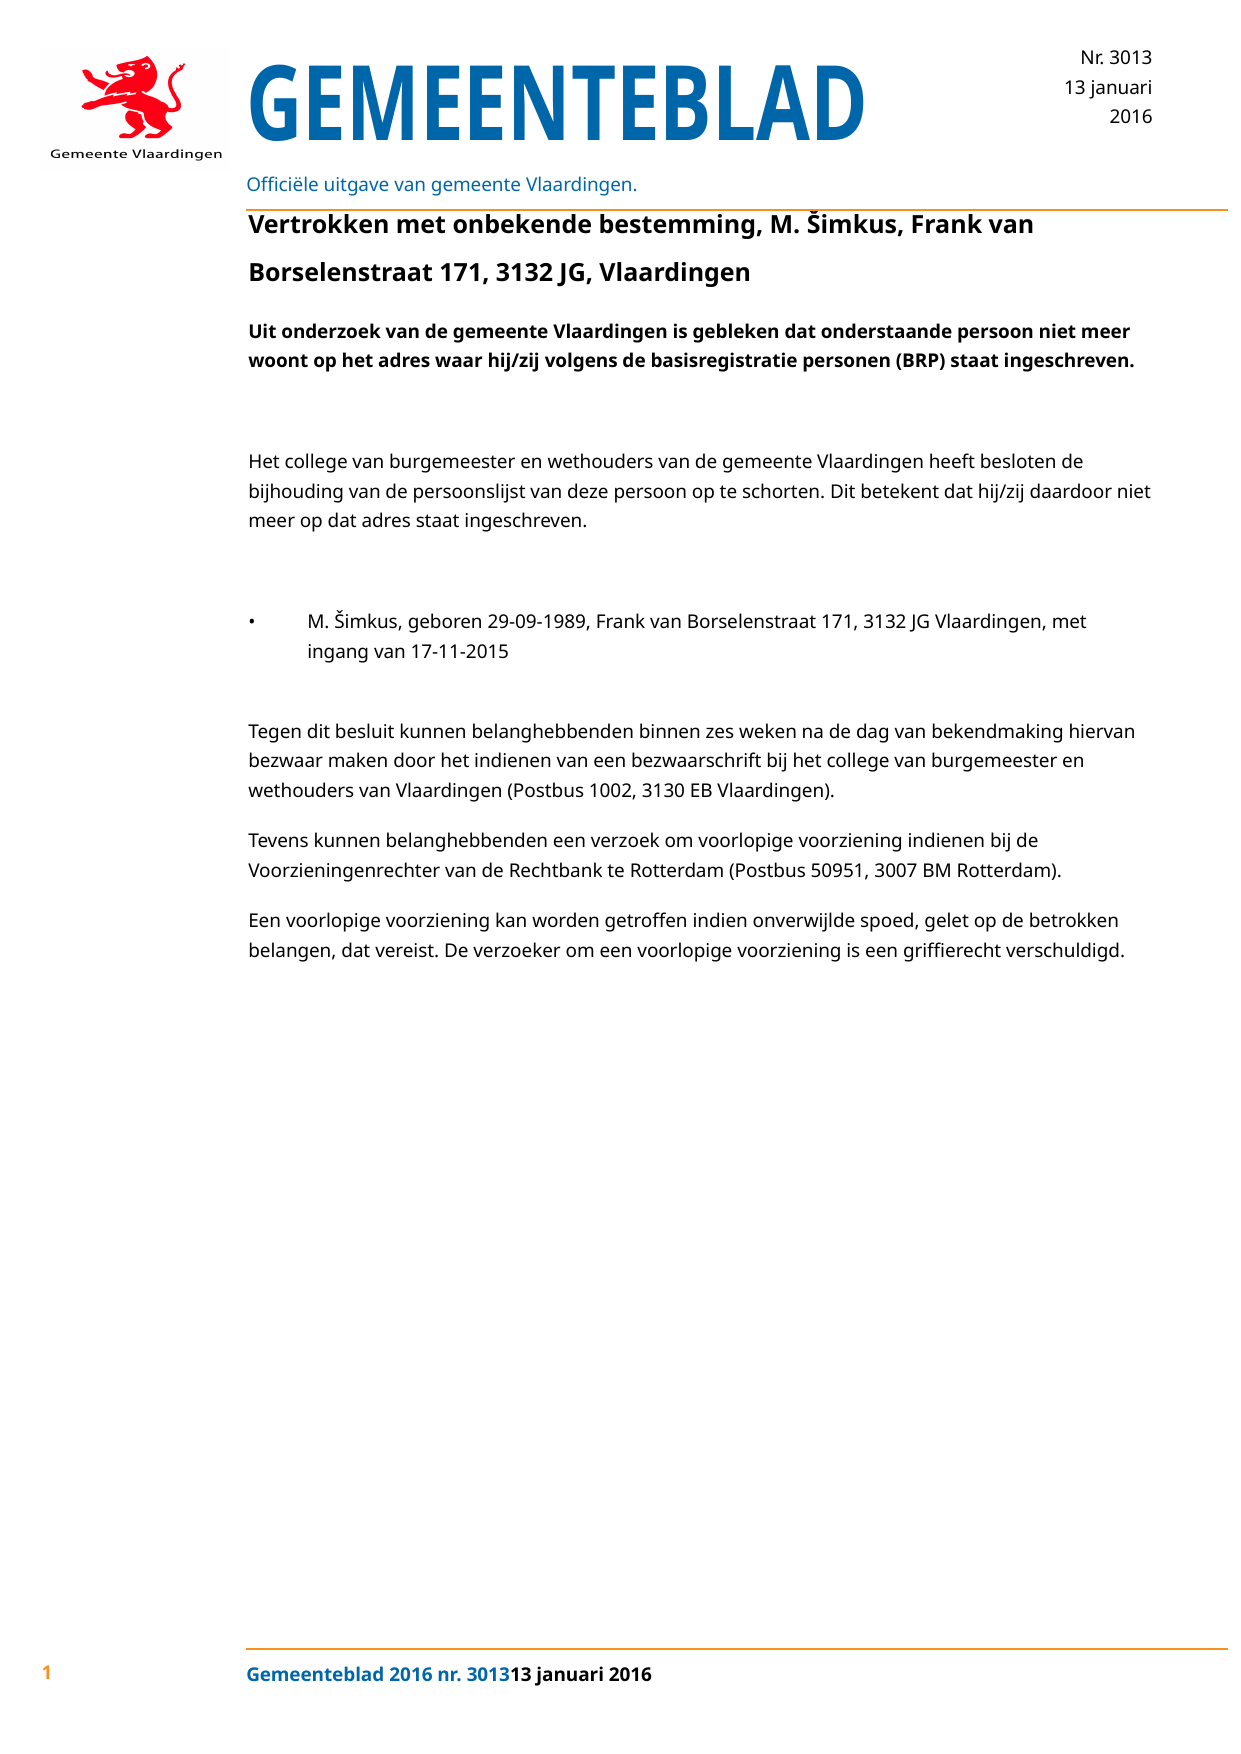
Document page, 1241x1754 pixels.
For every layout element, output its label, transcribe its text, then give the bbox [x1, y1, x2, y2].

text Tegen dit besluit kunnen belanghebbenden binnen zes weken na de dag van bekendmaking hiervan bezwaar maken door het indienen van een bezwaarschrift bij het college van burgemeester en wethouders van Vlaardingen (Postbus 1002, 3130 EB Vlaardingen). [248, 718, 1152, 803]
text Vertrokken met onbekende bestemming, M. Šimkus, Frank van Borselenstraat 171, 3132 JG, Vlaardingen [248, 211, 1152, 288]
list M. Šimkus, geboren 29-09-1989, Frank van Borselenstraat 171, 3132 JG Vlaardingen, met ingang van 17-11-2015 [248, 608, 1152, 664]
text Het college van burgemeester en wethouders van de gemeente Vlaardingen heeft besloten de bijhouding van de persoonslijst van deze persoon op te schorten. Dit betekent dat hij/zij daardoor niet meer op dat adres staat ingeschreven. [248, 448, 1152, 533]
text Uit onderzoek van de gemeente Vlaardingen is gebleken dat onderstaande persoon niet meer woont op het adres waar hij/zij volgens de basisregistratie personen (BRP) staat ingeschreven. [248, 318, 1152, 373]
picture [41, 47, 231, 172]
text Een voorlopige voorziening kan worden getroffen indien onverwijlde spoed, gelet op de betrokken belangen, dat vereist. De verzoeker om een voorlopige voorziening is een griffierecht verschuldigd. [248, 907, 1152, 963]
text Tevens kunnen belanghebbenden een verzoek om voorlopige voorziening indienen bij de Voorzieningenrechter van de Rechtbank te Rotterdam (Postbus 50951, 3007 BM Rotterdam). [248, 827, 1152, 883]
